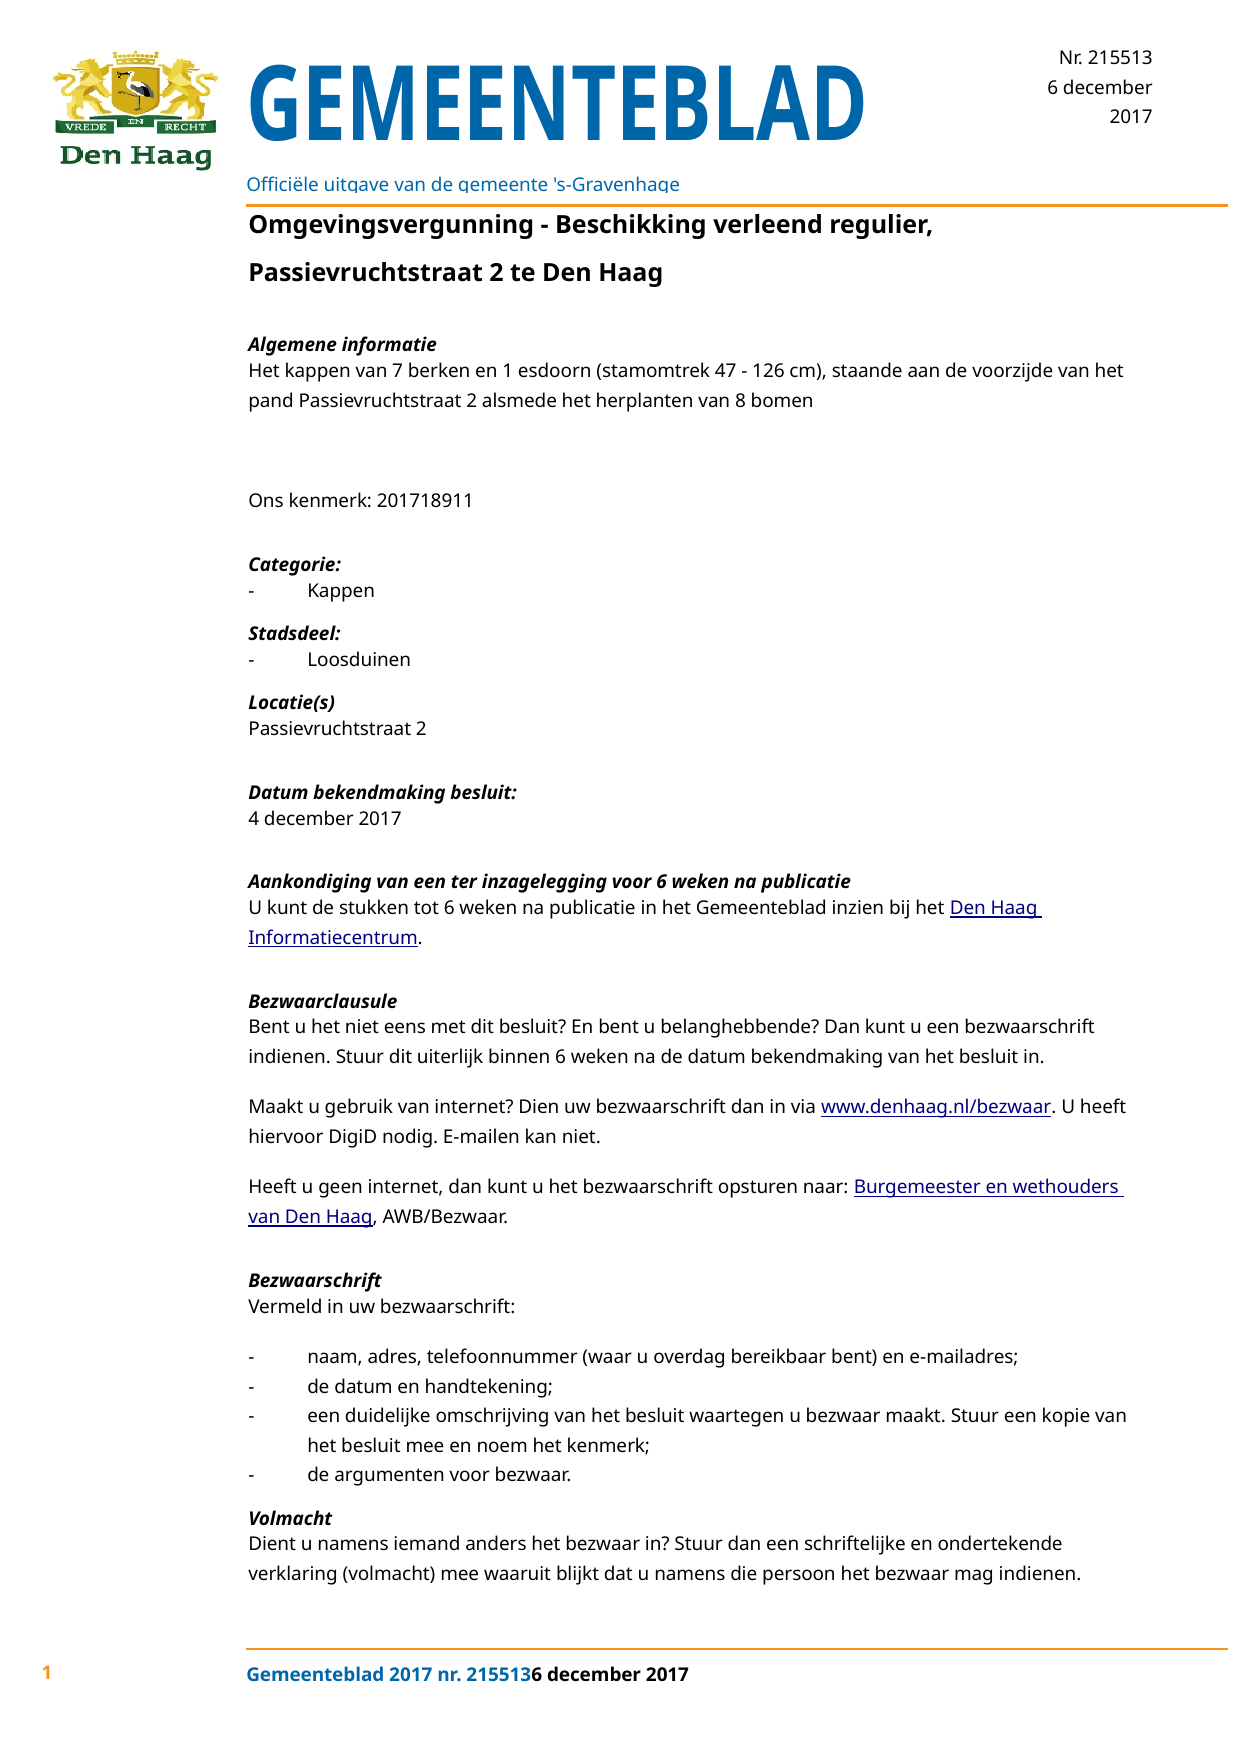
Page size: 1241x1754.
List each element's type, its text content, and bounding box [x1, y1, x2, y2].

list de datum en handtekening; [248, 1373, 1152, 1399]
list naam, adres, telefoonnummer (waar u overdag bereikbaar bent) en e-mailadres; [248, 1343, 1152, 1369]
list de argumenten voor bezwaar. [248, 1462, 1152, 1487]
text Maakt u gebruik van internet? Dien uw bezwaarschrift dan in via www.denhaag.nl/bezwaar. U heeft hiervoor DigiD nodig. E-mailen kan niet. [248, 1094, 1152, 1149]
text Bezwaarschrift [248, 1267, 1152, 1293]
text Aankondiging van een ter inzagelegging voor 6 weken na publicatie [248, 869, 1152, 894]
text Locatie(s) [248, 689, 1152, 715]
text Stadsdeel: [248, 620, 1152, 646]
text Algemene informatie [248, 331, 1152, 357]
text Datum bekendmaking besluit: [248, 779, 1152, 805]
text Heeft u geen internet, dan kunt u het bezwaarschrift opsturen naar: Burgemeester en wethouders van Den Haag, AWB/Bezwaar. [248, 1174, 1152, 1229]
text Bezwaarclausule [248, 988, 1152, 1014]
text Categorie: [248, 552, 1152, 577]
picture [41, 47, 231, 172]
list Kappen [248, 577, 1152, 603]
text Omgevingsvergunning - Beschikking verleend regulier, Passievruchtstraat 2 te Den Haag [248, 207, 1152, 288]
text Volmacht [248, 1505, 1152, 1531]
text U kunt de stukken tot 6 weken na publicatie in het Gemeenteblad inzien bij het Den Haag Informatiecentrum. [248, 894, 1152, 950]
text Het kappen van 7 berken en 1 esdoorn (stamomtrek 47 - 126 cm), staande aan de voorzijde van het pand Passievruchtstraat 2 alsmede het herplanten van 8 bomen [248, 357, 1152, 412]
text Ons kenmerk: 201718911 [248, 488, 1152, 513]
list een duidelijke omschrijving van het besluit waartegen u bezwaar maakt. Stuur een kopie van het besluit mee en noem het kenmerk; [248, 1402, 1152, 1458]
list Loosduinen [248, 646, 1152, 672]
text Bent u het niet eens met dit besluit? En bent u belanghebbende? Dan kunt u een bezwaarschrift indienen. Stuur dit uiterlijk binnen 6 weken na de datum bekendmaking van het besluit in. [248, 1014, 1152, 1069]
text 4 december 2017 [248, 805, 1152, 830]
text Dient u namens iemand anders het bezwaar in? Stuur dan een schriftelijke en ondertekende verklaring (volmacht) mee waaruit blijkt dat u namens die persoon het bezwaar mag indienen. [248, 1531, 1152, 1586]
text Vermeld in uw bezwaarschrift: [248, 1293, 1152, 1319]
text Passievruchtstraat 2 [248, 715, 1152, 741]
